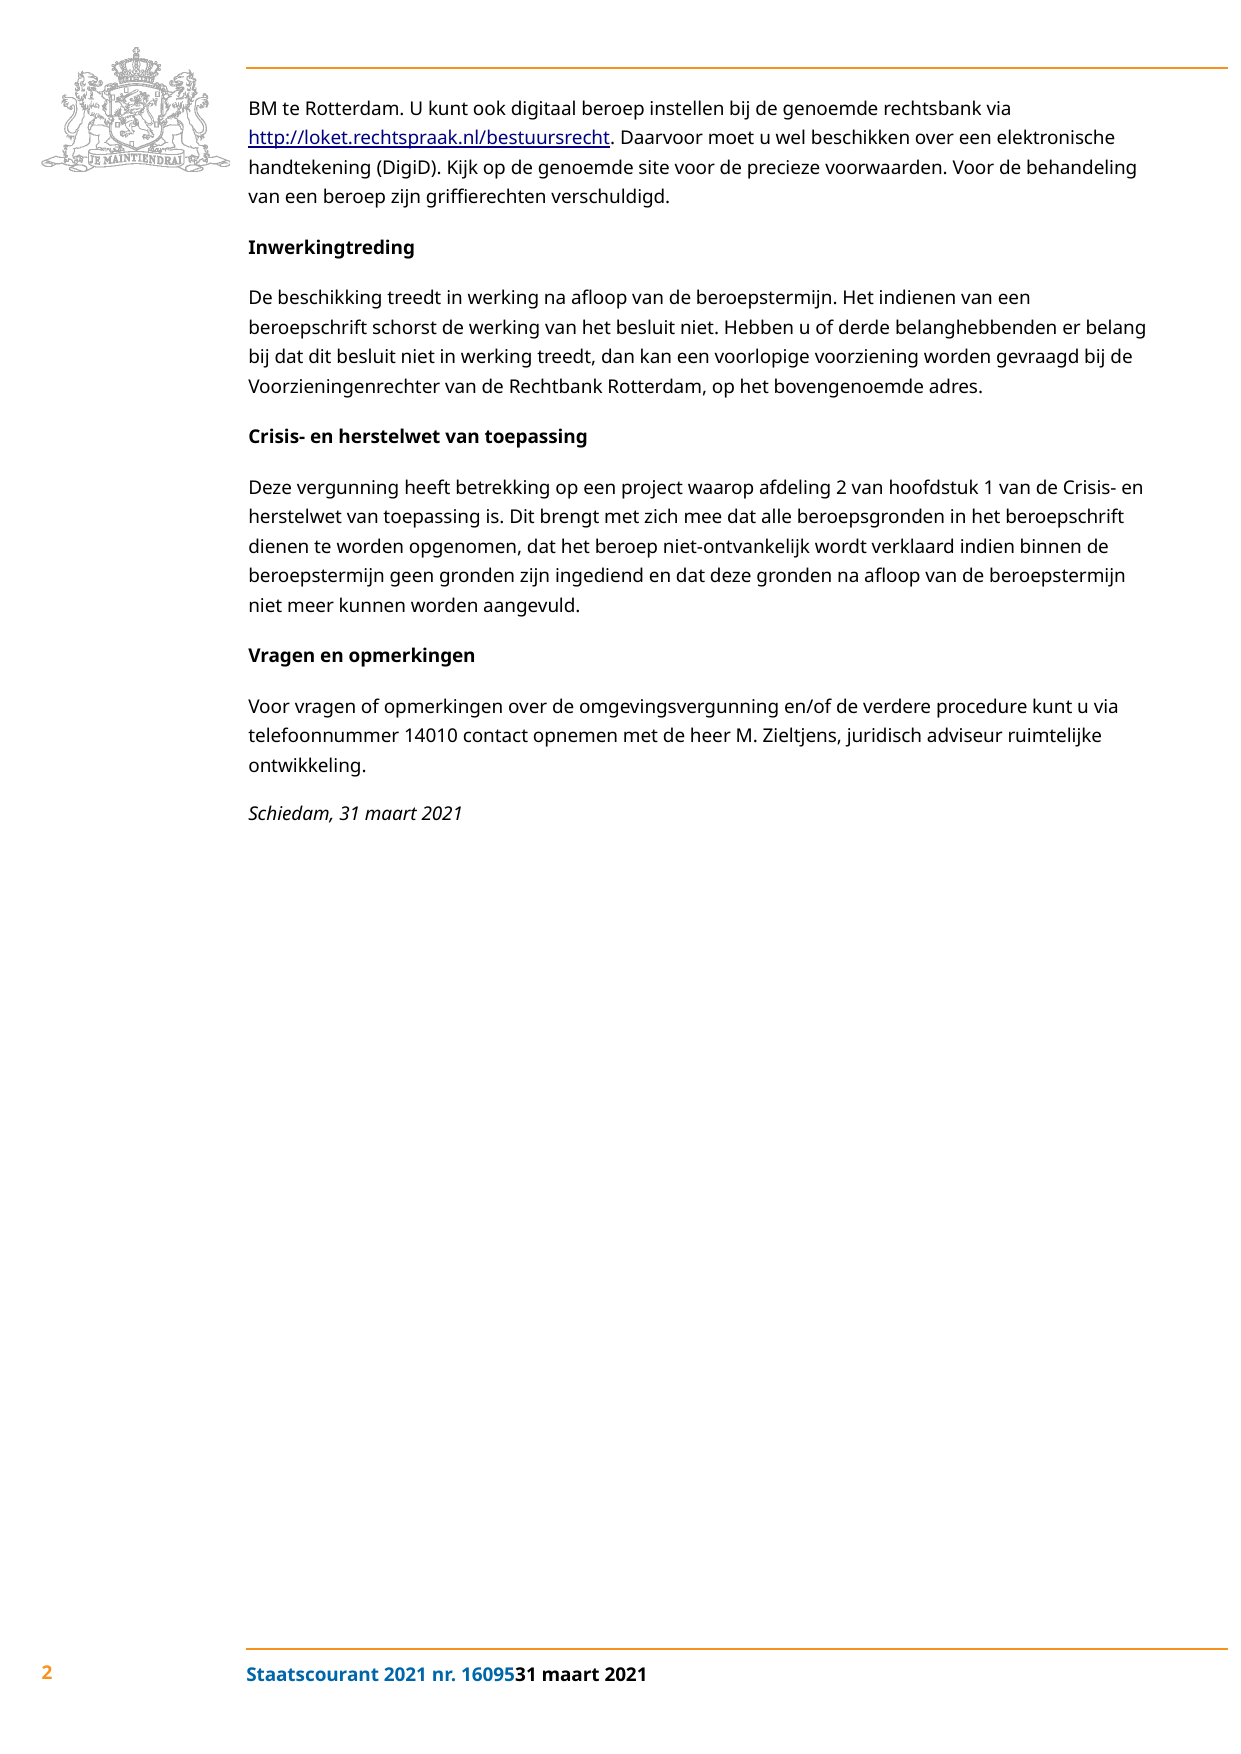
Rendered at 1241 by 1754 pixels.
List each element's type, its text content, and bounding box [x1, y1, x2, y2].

text De beschikking treedt in werking na afloop van de beroepstermijn. Het indienen van een beroepschrift schorst de werking van het besluit niet. Hebben u of derde belanghebbenden er belang bij dat dit besluit niet in werking treedt, dan kan een voorlopige voorziening worden gevraagd bij de Voorzieningenrechter van de Rechtbank Rotterdam, op het bovengenoemde adres. [248, 284, 1152, 399]
text Vragen en opmerkingen [248, 643, 1152, 668]
picture [41, 47, 231, 172]
text Voor vragen of opmerkingen over de omgevingsvergunning en/of de verdere procedure kunt u via telefoonnummer 14010 contact opnemen met de heer M. Zieltjens, juridisch adviseur ruimtelijke ontwikkeling. [248, 693, 1152, 778]
text Crisis- en herstelwet van toepassing [248, 423, 1152, 449]
text BM te Rotterdam. U kunt ook digitaal beroep instellen bij de genoemde rechtsbank via http://loket.rechtspraak.nl/bestuursrecht. Daarvoor moet u wel beschikken over een elektronische handtekening (DigiD). Kijk op de genoemde site voor de precieze voorwaarden. Voor de behandeling van een beroep zijn griffierechten verschuldigd. [248, 95, 1152, 209]
text Deze vergunning heeft betrekking op een project waarop afdeling 2 van hoofdstuk 1 van de Crisis- en herstelwet van toepassing is. Dit brengt met zich mee dat alle beroepsgronden in het beroepschrift dienen te worden opgenomen, dat het beroep niet-ontvankelijk wordt verklaard indien binnen de beroepstermijn geen gronden zijn ingediend en dat deze gronden na afloop van de beroepstermijn niet meer kunnen worden aangevuld. [248, 474, 1152, 618]
text Inwerkingtreding [248, 234, 1152, 260]
text Schiedam, 31 maart 2021 [248, 800, 1152, 826]
